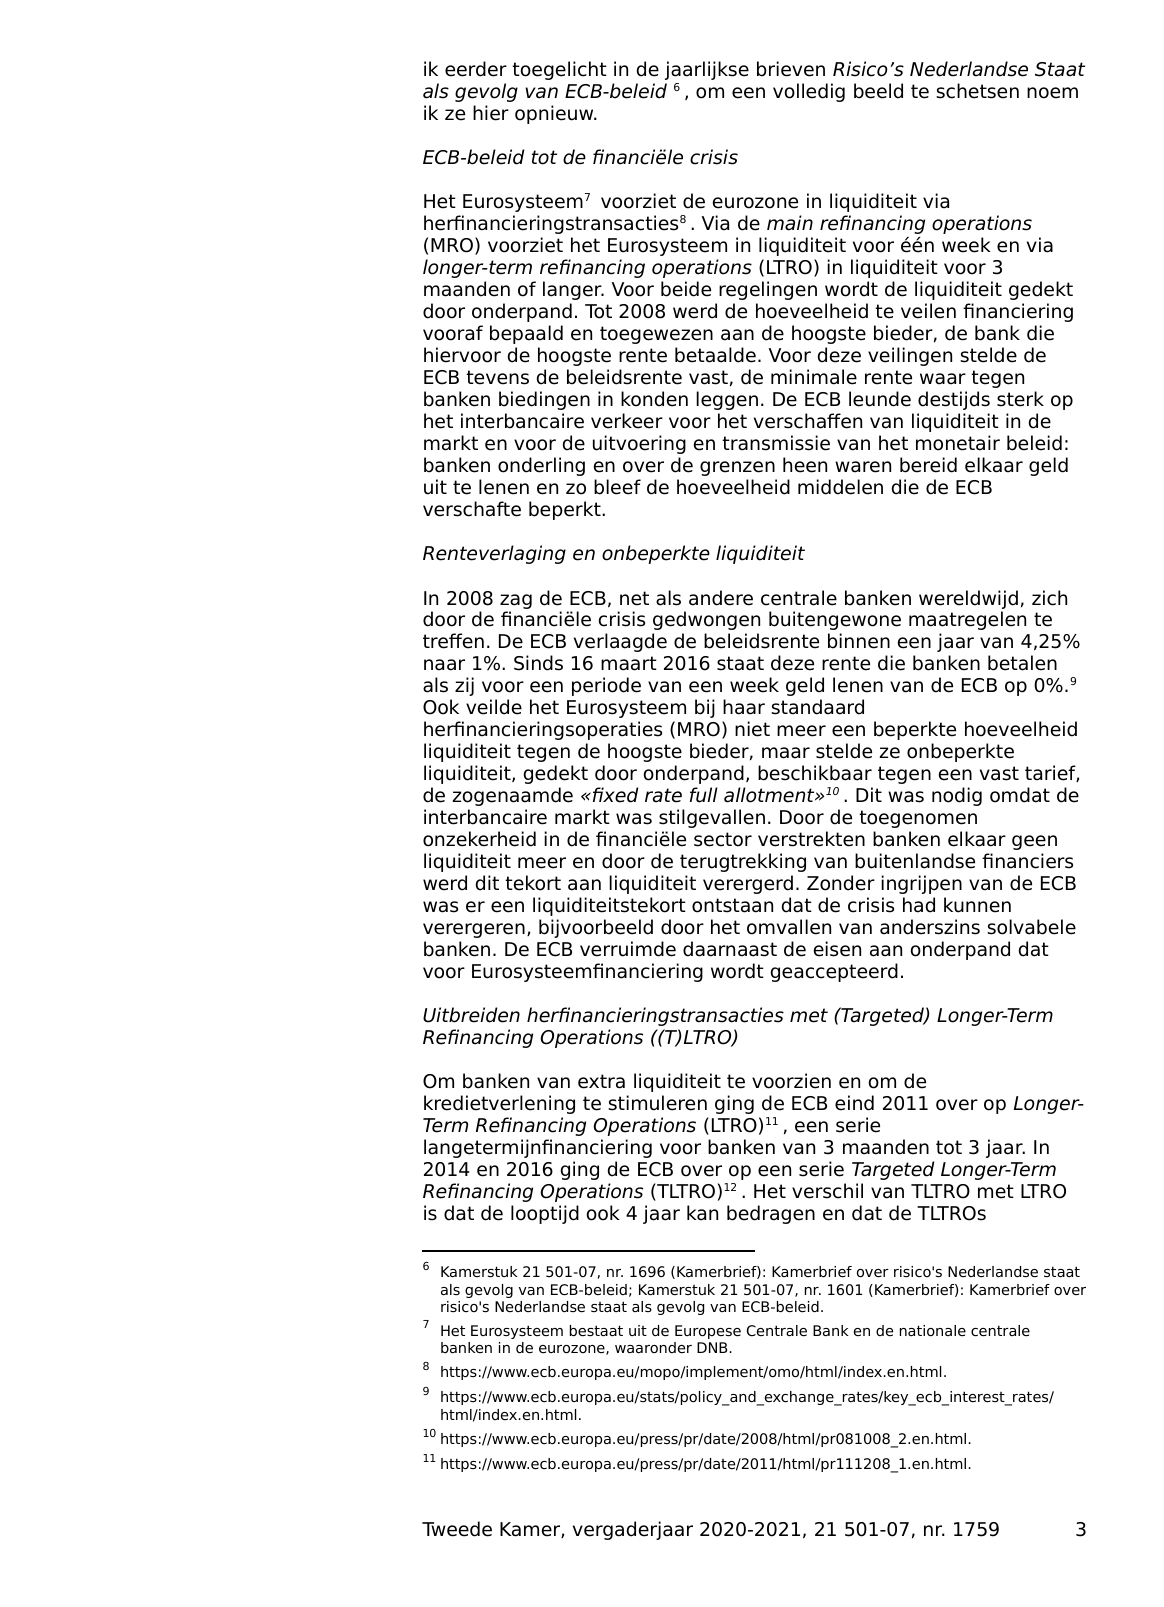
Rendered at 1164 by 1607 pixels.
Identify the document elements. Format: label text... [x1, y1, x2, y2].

text https://www.ecb.europa.eu/press/pr/date/2011/html/pr111208_1.en.html. [422, 1452, 1087, 1474]
text Om banken van extra liquiditeit te voorzien en om de kredietverlening te stimuleren ging de ECB eind 2011 over op Longer-Term Refinancing Operations (LTRO), een serie langetermijnfinanciering voor banken van 3 maanden tot 3 jaar. In 2014 en 2016 ging de ECB over op een serie Targeted Longer-Term Refinancing Operations (TLTRO). Het verschil van TLTRO met LTRO is dat de looptijd ook 4 jaar kan bedragen en dat de TLTROs [422, 1071, 1087, 1225]
subtitle Renteverlaging en onbeperkte liquiditeit [422, 543, 1087, 565]
text Kamerstuk 21 501-07, nr. 1696 (Kamerbrief): Kamerbrief over risico's Nederlandse staat als gevolg van ECB-beleid; Kamerstuk 21 501-07, nr. 1601 (Kamerbrief): Kamerbrief over risico's Nederlandse staat als gevolg van ECB-beleid. [422, 1260, 1087, 1316]
text ik eerder toegelicht in de jaarlijkse brieven Risico’s Nederlandse Staat als gevolg van ECB-beleid , om een volledig beeld te schetsen noem ik ze hier opnieuw. [422, 59, 1087, 125]
text In 2008 zag de ECB, net als andere centrale banken wereldwijd, zich door de financiële crisis gedwongen buitengewone maatregelen te treffen. De ECB verlaagde de beleidsrente binnen een jaar van 4,25% naar 1%. Sinds 16 maart 2016 staat deze rente die banken betalen als zij voor een periode van een week geld lenen van de ECB op 0%. Ook veilde het Eurosysteem bij haar standaard herfinancieringsoperaties (MRO) niet meer een beperkte hoeveelheid liquiditeit tegen de hoogste bieder, maar stelde ze onbeperkte liquiditeit, gedekt door onderpand, beschikbaar tegen een vast tarief, de zogenaamde «fixed rate full allotment». Dit was nodig omdat de interbancaire markt was stilgevallen. Door de toegenomen onzekerheid in de financiële sector verstrekten banken elkaar geen liquiditeit meer en door de terugtrekking van buitenlandse financiers werd dit tekort aan liquiditeit verergerd. Zonder ingrijpen van de ECB was er een liquiditeitstekort ontstaan dat de crisis had kunnen verergeren, bijvoorbeeld door het omvallen van anderszins solvabele banken. De ECB verruimde daarnaast de eisen aan onderpand dat voor Eurosysteemfinanciering wordt geaccepteerd. [422, 587, 1087, 983]
text Het Eurosysteem bestaat uit de Europese Centrale Bank en de nationale centrale banken in de eurozone, waaronder DNB. [422, 1318, 1087, 1357]
subtitle Uitbreiden herfinancieringstransacties met (Targeted) Longer-Term Refinancing Operations ((T)LTRO) [422, 1005, 1087, 1049]
text Het Eurosysteem voorziet de eurozone in liquiditeit via herfinancieringstransacties. Via de main refinancing operations (MRO) voorziet het Eurosysteem in liquiditeit voor één week en via longer-term refinancing operations (LTRO) in liquiditeit voor 3 maanden of langer. Voor beide regelingen wordt de liquiditeit gedekt door onderpand. Tot 2008 werd de hoeveelheid te veilen financiering vooraf bepaald en toegewezen aan de hoogste bieder, de bank die hiervoor de hoogste rente betaalde. Voor deze veilingen stelde de ECB tevens de beleidsrente vast, de minimale rente waar tegen banken biedingen in konden leggen. De ECB leunde destijds sterk op het interbancaire verkeer voor het verschaffen van liquiditeit in de markt en voor de uitvoering en transmissie van het monetair beleid: banken onderling en over de grenzen heen waren bereid elkaar geld uit te lenen en zo bleef de hoeveelheid middelen die de ECB verschafte beperkt. [422, 191, 1087, 521]
text https://www.ecb.europa.eu/mopo/implement/omo/html/index.en.html. [422, 1360, 1087, 1382]
subtitle ECB-beleid tot de financiële crisis [422, 147, 1087, 169]
text https://www.ecb.europa.eu/stats/policy_and_exchange_rates/key_ecb_interest_rates/html/index.en.html. [422, 1385, 1087, 1424]
text https://www.ecb.europa.eu/press/pr/date/2008/html/pr081008_2.en.html. [422, 1427, 1087, 1449]
